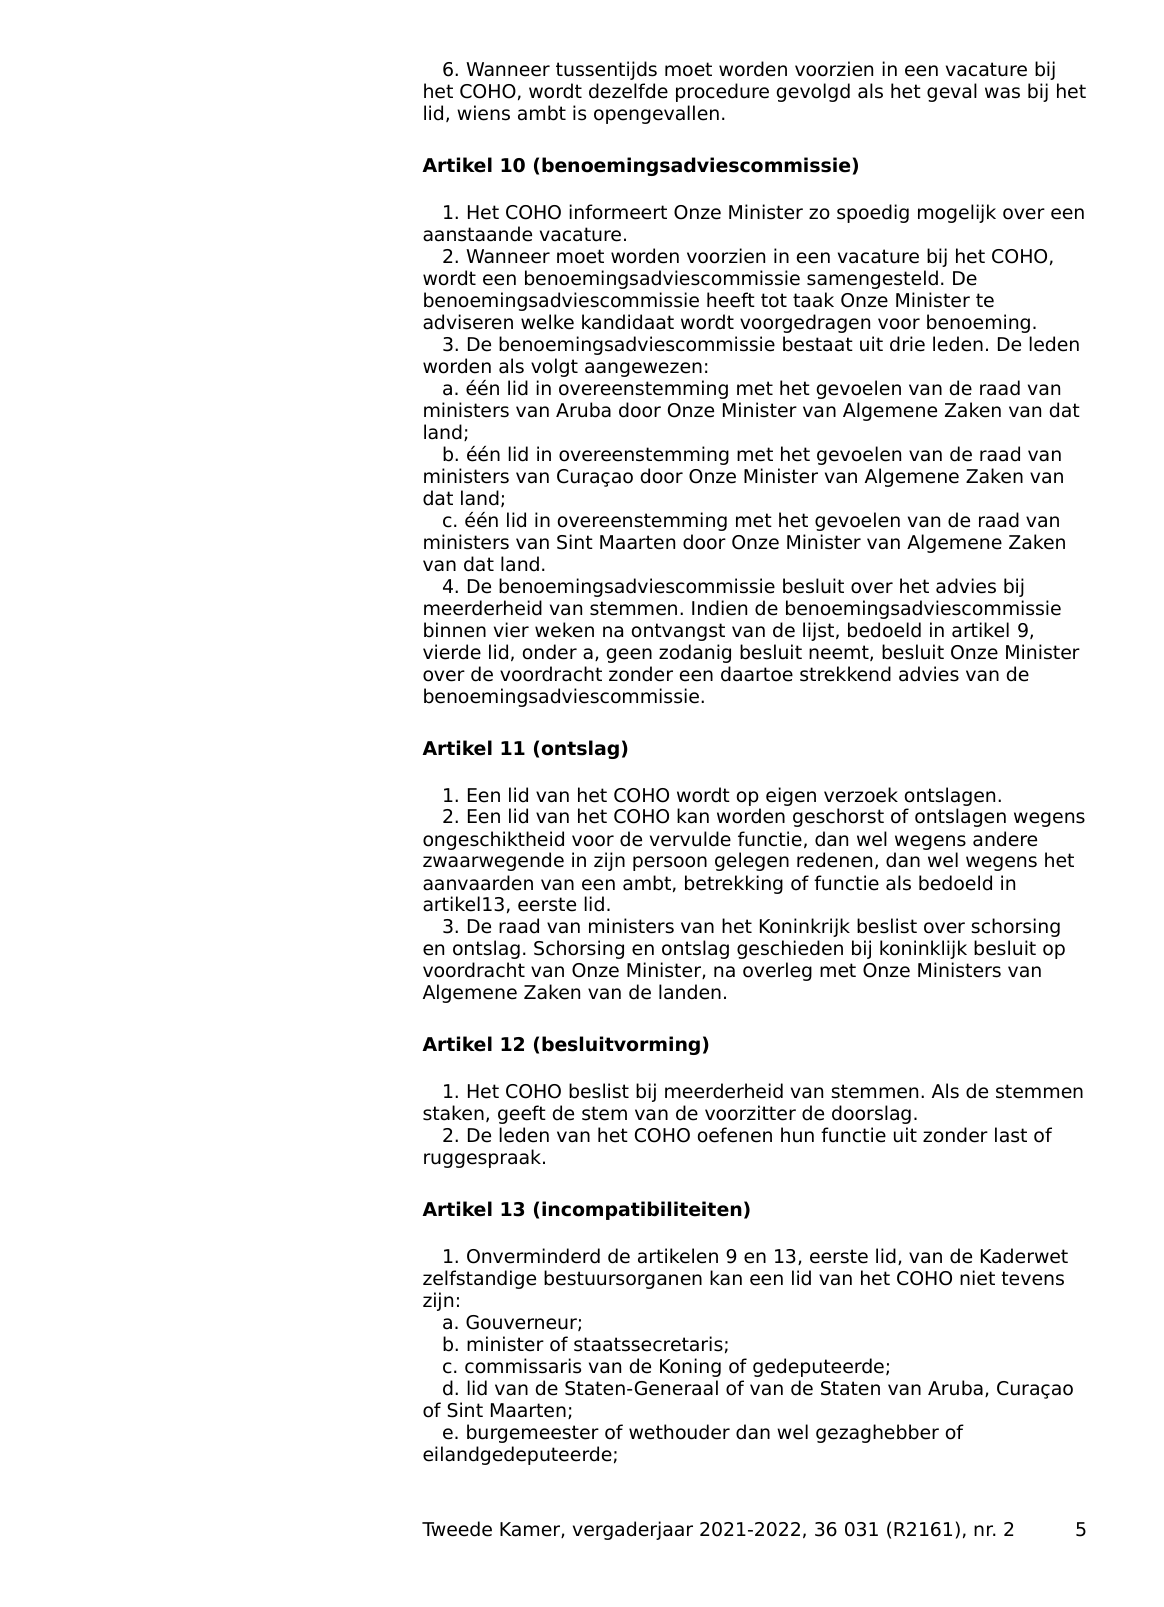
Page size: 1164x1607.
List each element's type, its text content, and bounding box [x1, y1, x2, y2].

text 6. Wanneer tussentijds moet worden voorzien in een vacature bij het COHO, wordt dezelfde procedure gevolgd als het geval was bij het lid, wiens ambt is opengevallen. [422, 59, 1087, 125]
text 1. Een lid van het COHO wordt op eigen verzoek ontslagen. [422, 784, 1087, 806]
text e. burgemeester of wethouder dan wel gezaghebber of eilandgedeputeerde; [422, 1422, 1087, 1466]
text 3. De raad van ministers van het Koninkrijk beslist over schorsing en ontslag. Schorsing en ontslag geschieden bij koninklijk besluit op voordracht van Onze Minister, na overleg met Onze Ministers van Algemene Zaken van de landen. [422, 916, 1087, 1004]
text 4. De benoemingsadviescommissie besluit over het advies bij meerderheid van stemmen. Indien de benoemingsadviescommissie binnen vier weken na ontvangst van de lijst, bedoeld in artikel 9, vierde lid, onder a, geen zodanig besluit neemt, besluit Onze Minister over de voordracht zonder een daartoe strekkend advies van de benoemingsadviescommissie. [422, 576, 1087, 707]
text 1. Onverminderd de artikelen 9 en 13, eerste lid, van de Kaderwet zelfstandige bestuursorganen kan een lid van het COHO niet tevens zijn: [422, 1246, 1087, 1312]
text d. lid van de Staten-Generaal of van de Staten van Aruba, Curaçao of Sint Maarten; [422, 1378, 1087, 1422]
text 2. Een lid van het COHO kan worden geschorst of ontslagen wegens ongeschiktheid voor de vervulde functie, dan wel wegens andere zwaarwegende in zijn persoon gelegen redenen, dan wel wegens het aanvaarden van een ambt, betrekking of functie als bedoeld in artikel13, eerste lid. [422, 806, 1087, 916]
subtitle Artikel 11 (ontslag) [422, 737, 1087, 759]
text 2. De leden van het COHO oefenen hun functie uit zonder last of ruggespraak. [422, 1125, 1087, 1169]
text 2. Wanneer moet worden voorzien in een vacature bij het COHO, wordt een benoemingsadviescommissie samengesteld. De benoemingsadviescommissie heeft tot taak Onze Minister te adviseren welke kandidaat wordt voorgedragen voor benoeming. [422, 246, 1087, 334]
subtitle Artikel 13 (incompatibiliteiten) [422, 1199, 1087, 1221]
text c. één lid in overeenstemming met het gevoelen van de raad van ministers van Sint Maarten door Onze Minister van Algemene Zaken van dat land. [422, 510, 1087, 576]
text b. minister of staatssecretaris; [422, 1334, 1087, 1356]
subtitle Artikel 10 (benoemingsadviescommissie) [422, 155, 1087, 177]
text 1. Het COHO informeert Onze Minister zo spoedig mogelijk over een aanstaande vacature. [422, 202, 1087, 246]
text 3. De benoemingsadviescommissie bestaat uit drie leden. De leden worden als volgt aangewezen: [422, 334, 1087, 378]
text c. commissaris van de Koning of gedeputeerde; [422, 1356, 1087, 1378]
text b. één lid in overeenstemming met het gevoelen van de raad van ministers van Curaçao door Onze Minister van Algemene Zaken van dat land; [422, 444, 1087, 510]
text a. één lid in overeenstemming met het gevoelen van de raad van ministers van Aruba door Onze Minister van Algemene Zaken van dat land; [422, 378, 1087, 444]
subtitle Artikel 12 (besluitvorming) [422, 1034, 1087, 1056]
text 1. Het COHO beslist bij meerderheid van stemmen. Als de stemmen staken, geeft de stem van de voorzitter de doorslag. [422, 1081, 1087, 1125]
text a. Gouverneur; [422, 1312, 1087, 1334]
